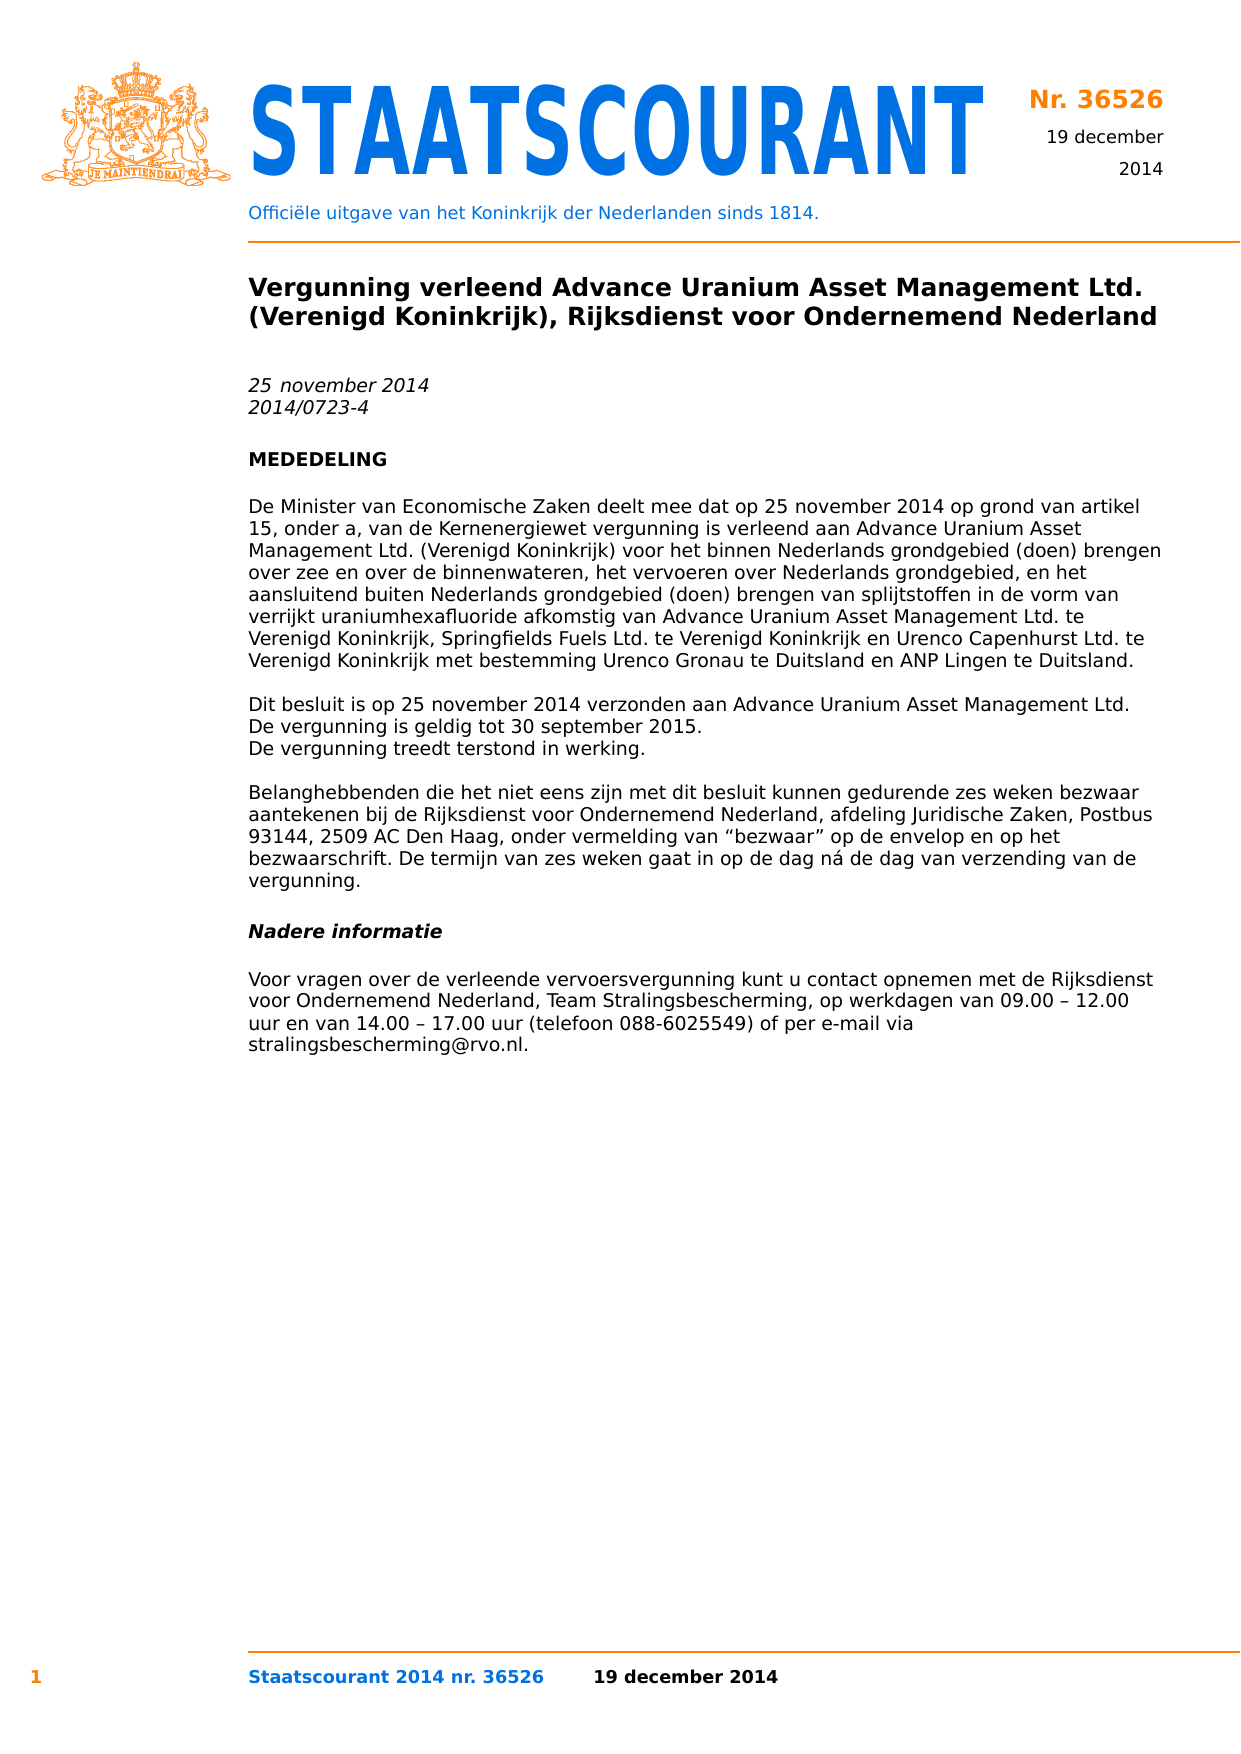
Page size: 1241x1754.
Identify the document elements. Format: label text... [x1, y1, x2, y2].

table_cell 19 december [998, 121, 1240, 153]
text De Minister van Economische Zaken deelt mee dat op 25 november 2014 op grond van artikel 15, onder a, van de Kernenergiewet vergunning is verleend aan Advance Uranium Asset Management Ltd. (Verenigd Koninkrijk) voor het binnen Nederlands grondgebied (doen) brengen over zee en over de binnenwateren, het vervoeren over Nederlands grondgebied, en het aansluitend buiten Nederlands grondgebied (doen) brengen van splijtstoffen in de vorm van verrijkt uraniumhexafluoride afkomstig van Advance Uranium Asset Management Ltd. te Verenigd Koninkrijk, Springfields Fuels Ltd. te Verenigd Koninkrijk en Urenco Capenhurst Ltd. te Verenigd Koninkrijk met bestemming Urenco Gronau te Duitsland en ANP Lingen te Duitsland. [248, 496, 1163, 672]
table_header Nr. 36526 [998, 62, 1240, 121]
text Voor vragen over de verleende vervoersvergunning kunt u contact opnemen met de Rijksdienst voor Ondernemend Nederland, Team Stralingsbescherming, op werkdagen van 09.00 – 12.00 uur en van 14.00 – 17.00 uur (telefoon 088‑6025549) of per e-mail via stralingsbescherming@rvo.nl. [248, 968, 1163, 1056]
text 2014/0723-4 [248, 397, 1163, 419]
subtitle Vergunning verleend Advance Uranium Asset Management Ltd. (Verenigd Koninkrijk), Rijksdienst voor Ondernemend Nederland [248, 273, 1163, 331]
text De vergunning is geldig tot 30 september 2015. [248, 716, 1163, 738]
table_cell 2014 [998, 153, 1240, 203]
picture [41, 62, 231, 186]
text Dit besluit is op 25 november 2014 verzonden aan Advance Uranium Asset Management Ltd. [248, 694, 1163, 716]
subtitle MEDEDELING [248, 449, 1163, 471]
table_header [25, 62, 248, 241]
text Belanghebbenden die het niet eens zijn met dit besluit kunnen gedurende zes weken bezwaar aantekenen bij de Rijksdienst voor Ondernemend Nederland, afdeling Juridische Zaken, Postbus 93144, 2509 AC Den Haag, onder vermelding van “bezwaar” op de envelop en op het bezwaarschrift. De termijn van zes weken gaat in op de dag ná de dag van verzending van de vergunning. [248, 782, 1163, 891]
table_cell Officiële uitgave van het Koninkrijk der Nederlanden sinds 1814. [248, 203, 1240, 241]
subtitle Nadere informatie [248, 921, 1163, 943]
table_header STAATSCOURANT [248, 62, 998, 203]
text 25 november 2014 [248, 375, 1163, 397]
text De vergunning treedt terstond in werking. [248, 738, 1163, 760]
